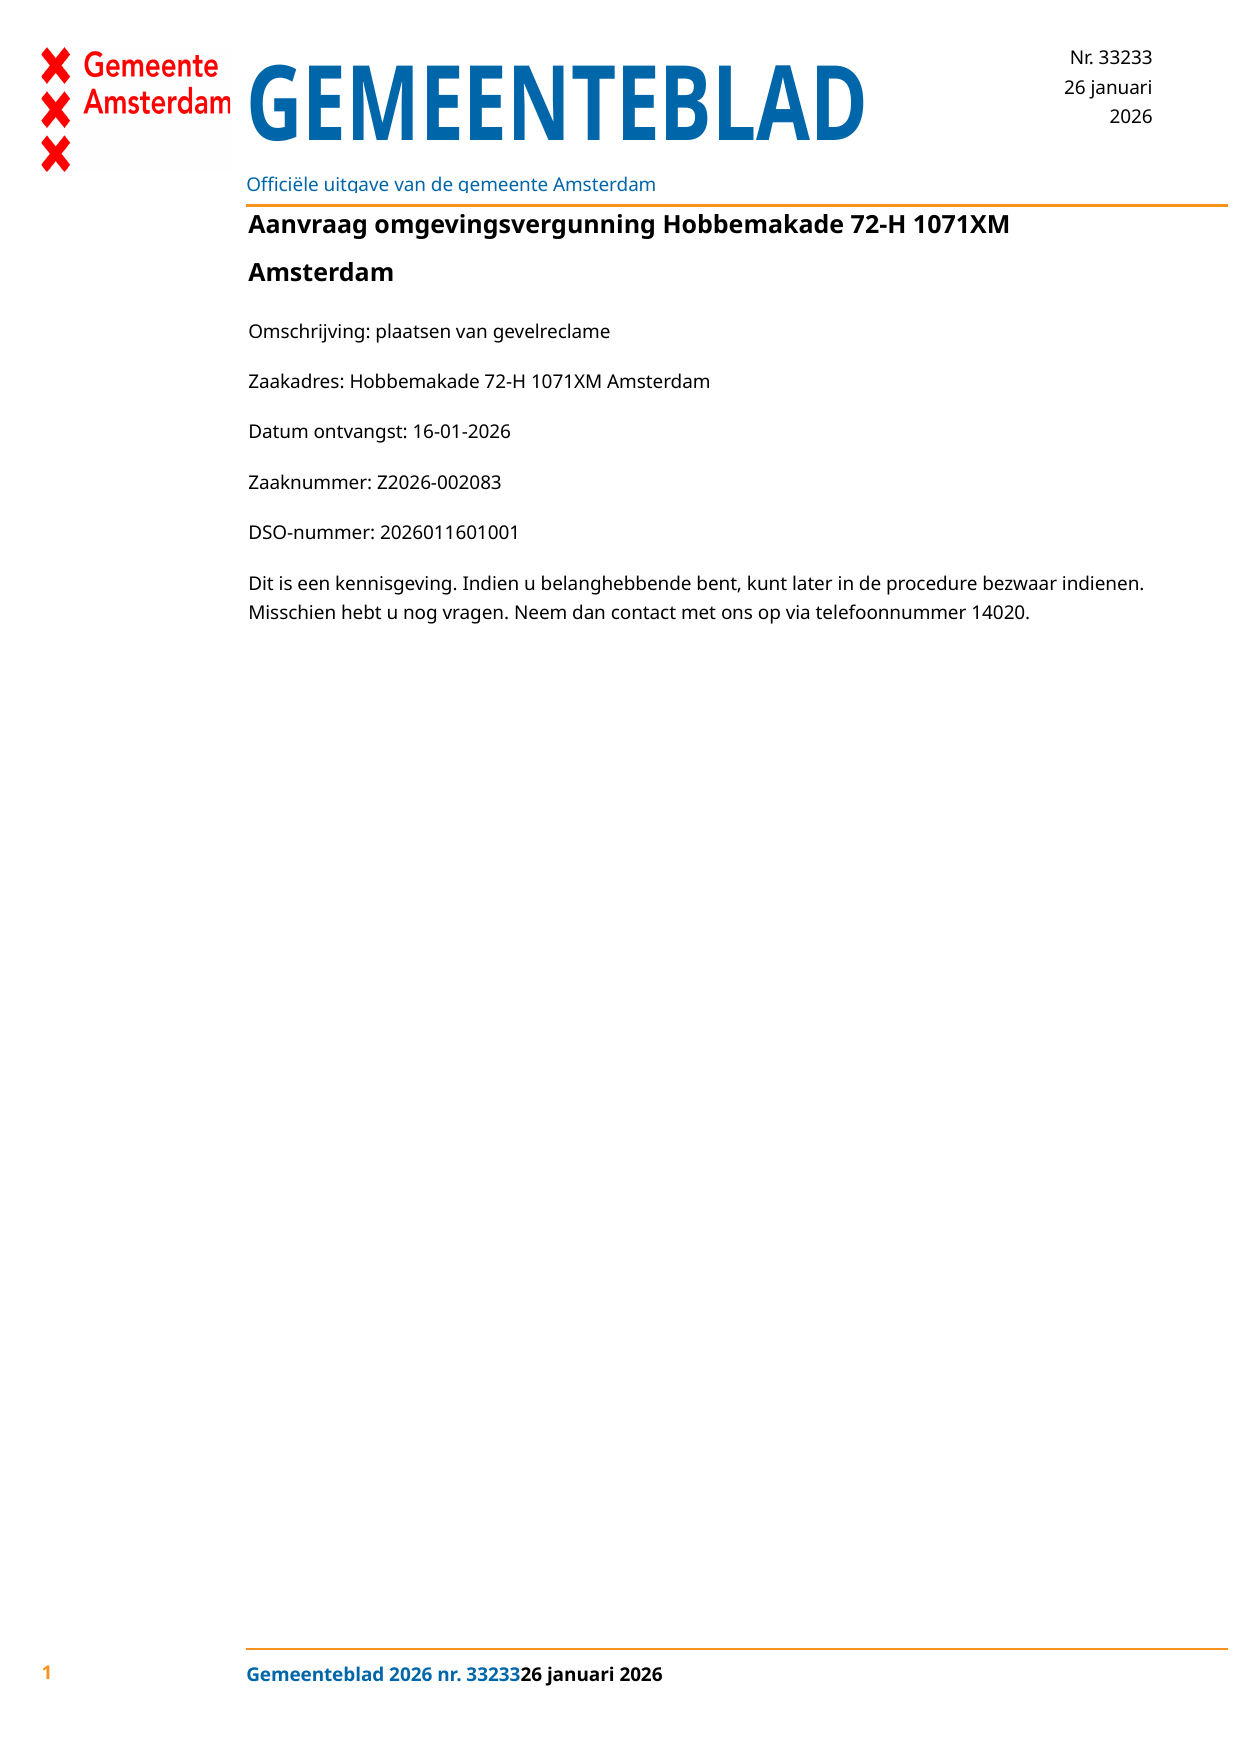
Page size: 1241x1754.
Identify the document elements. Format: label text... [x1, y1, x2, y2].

text Datum ontvangst: 16-01-2026 [248, 419, 1152, 444]
text Zaakadres: Hobbemakade 72-H 1071XM Amsterdam [248, 368, 1152, 394]
text DSO-nummer: 2026011601001 [248, 519, 1152, 545]
text Omschrijving: plaatsen van gevelreclame [248, 318, 1152, 344]
text Zaaknummer: Z2026-002083 [248, 469, 1152, 495]
text Dit is een kennisgeving. Indien u belanghebbende bent, kunt later in de procedure bezwaar indienen. Misschien hebt u nog vragen. Neem dan contact met ons op via telefoonnummer 14020. [248, 570, 1152, 625]
text Aanvraag omgevingsvergunning Hobbemakade 72-H 1071XM Amsterdam [248, 207, 1152, 288]
picture [41, 47, 231, 172]
